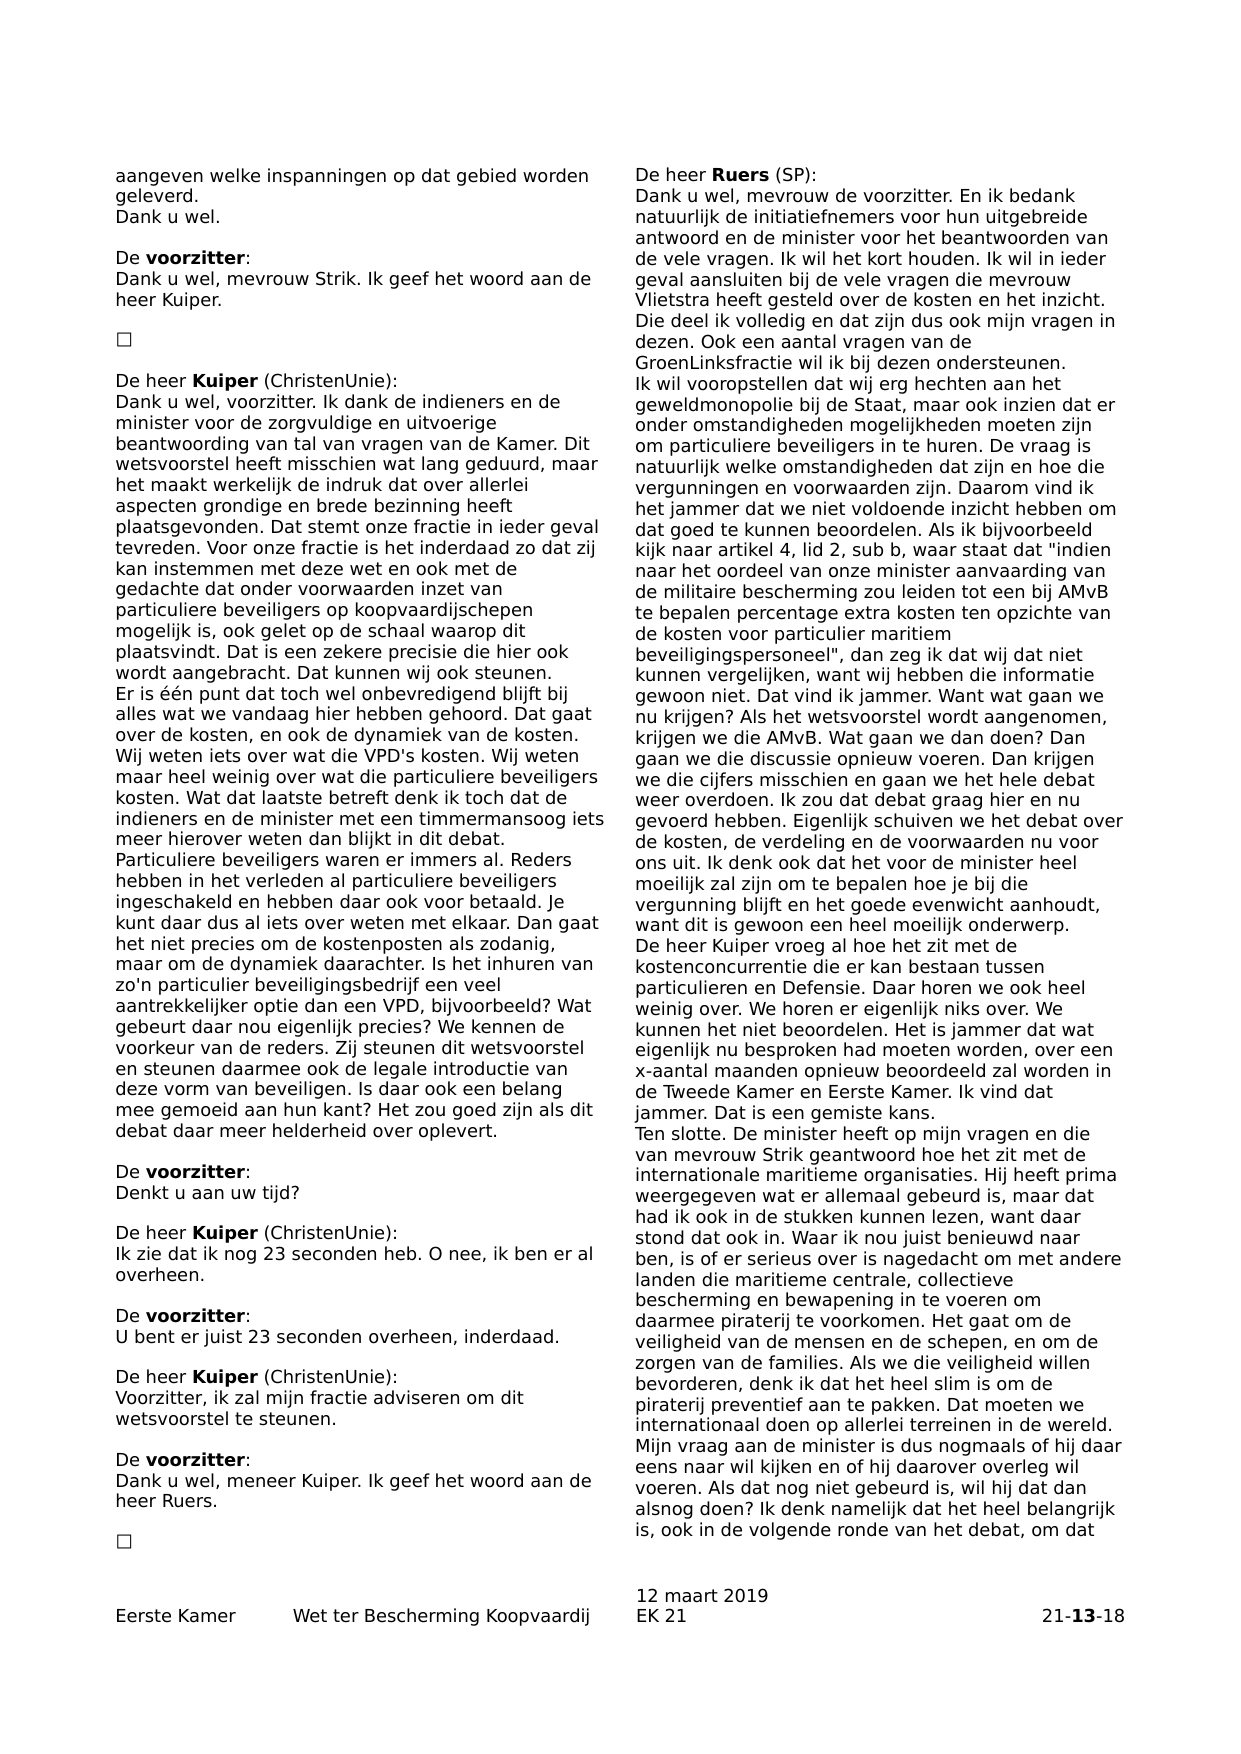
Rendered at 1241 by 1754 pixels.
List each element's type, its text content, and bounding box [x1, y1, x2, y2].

text Dank u wel, mevrouw de voorzitter. En ik bedank natuurlijk de initiatiefnemers voor hun uitgebreide antwoord en de minister voor het beantwoorden van de vele vragen. Ik wil het kort houden. Ik wil in ieder geval aansluiten bij de vele vragen die mevrouw Vlietstra heeft gesteld over de kosten en het inzicht. Die deel ik volledig en dat zijn dus ook mijn vragen in dezen. Ook een aantal vragen van de GroenLinksfractie wil ik bij dezen ondersteunen. [635, 186, 1125, 373]
text De heer Ruers (SP): [635, 165, 1125, 186]
text De heer Kuiper (ChristenUnie): [115, 1223, 605, 1244]
text De voorzitter: [115, 1306, 605, 1326]
text Ik wil vooropstellen dat wij erg hechten aan het geweldmonopolie bij de Staat, maar ook inzien dat er onder omstandigheden mogelijkheden moeten zijn om particuliere beveiligers in te huren. De vraag is natuurlijk welke omstandigheden dat zijn en hoe die vergunningen en voorwaarden zijn. Daarom vind ik het jammer dat we niet voldoende inzicht hebben om dat goed te kunnen beoordelen. Als ik bijvoorbeeld kijk naar artikel 4, lid 2, sub b, waar staat dat "indien naar het oordeel van onze minister aanvaarding van de militaire bescherming zou leiden tot een bij AMvB te bepalen percentage extra kosten ten opzichte van de kosten voor particulier maritiem beveiligingspersoneel", dan zeg ik dat wij dat niet kunnen vergelijken, want wij hebben die informatie gewoon niet. Dat vind ik jammer. Want wat gaan we nu krijgen? Als het wetsvoorstel wordt aangenomen, krijgen we die AMvB. Wat gaan we dan doen? Dan gaan we die discussie opnieuw voeren. Dan krijgen we die cijfers misschien en gaan we het hele debat weer overdoen. Ik zou dat debat graag hier en nu gevoerd hebben. Eigenlijk schuiven we het debat over de kosten, de verdeling en de voorwaarden nu voor ons uit. Ik denk ook dat het voor de minister heel moeilijk zal zijn om te bepalen hoe je bij die vergunning blijft en het goede evenwicht aanhoudt, want dit is gewoon een heel moeilijk onderwerp. [635, 373, 1125, 936]
text De voorzitter: [115, 1162, 605, 1182]
text ⬜ [115, 330, 605, 351]
text Dank u wel, meneer Kuiper. Ik geef het woord aan de heer Ruers. [115, 1470, 605, 1512]
text Dank u wel. [115, 207, 605, 228]
text De heer Kuiper (ChristenUnie): [115, 371, 605, 392]
text U bent er juist 23 seconden overheen, inderdaad. [115, 1326, 605, 1347]
text Dank u wel, voorzitter. Ik dank de indieners en de minister voor de zorgvuldige en uitvoerige beantwoording van tal van vragen van de Kamer. Dit wetsvoorstel heeft misschien wat lang geduurd, maar het maakt werkelijk de indruk dat over allerlei aspecten grondige en brede bezinning heeft plaatsgevonden. Dat stemt onze fractie in ieder geval tevreden. Voor onze fractie is het inderdaad zo dat zij kan instemmen met deze wet en ook met de gedachte dat onder voorwaarden inzet van particuliere beveiligers op koopvaardijschepen mogelijk is, ook gelet op de schaal waarop dit plaatsvindt. Dat is een zekere precisie die hier ook wordt aangebracht. Dat kunnen wij ook steunen. [115, 392, 605, 683]
text De voorzitter: [115, 1449, 605, 1470]
text De heer Kuiper (ChristenUnie): [115, 1367, 605, 1388]
text Ten slotte. De minister heeft op mijn vragen en die van mevrouw Strik geantwoord hoe het zit met de internationale maritieme organisaties. Hij heeft prima weergegeven wat er allemaal gebeurd is, maar dat had ik ook in de stukken kunnen lezen, want daar stond dat ook in. Waar ik nou juist benieuwd naar ben, is of er serieus over is nagedacht om met andere landen die maritieme centrale, collectieve bescherming en bewapening in te voeren om daarmee piraterij te voorkomen. Het gaat om de veiligheid van de mensen en de schepen, en om de zorgen van de families. Als we die veiligheid willen bevorderen, denk ik dat het heel slim is om de piraterij preventief aan te pakken. Dat moeten we internationaal doen op allerlei terreinen in de wereld. Mijn vraag aan de minister is dus nogmaals of hij daar eens naar wil kijken en of hij daarover overleg wil voeren. Als dat nog niet gebeurd is, wil hij dat dan alsnog doen? Ik denk namelijk dat het heel belangrijk is, ook in de volgende ronde van het debat, om dat [635, 1123, 1125, 1540]
text De heer Kuiper vroeg al hoe het zit met de kostenconcurrentie die er kan bestaan tussen particulieren en Defensie. Daar horen we ook heel weinig over. We horen er eigenlijk niks over. We kunnen het niet beoordelen. Het is jammer dat wat eigenlijk nu besproken had moeten worden, over een x-aantal maanden opnieuw beoordeeld zal worden in de Tweede Kamer en Eerste Kamer. Ik vind dat jammer. Dat is een gemiste kans. [635, 936, 1125, 1123]
text aangeven welke inspanningen op dat gebied worden geleverd. [115, 165, 605, 207]
text De voorzitter: [115, 248, 605, 268]
text Denkt u aan uw tijd? [115, 1182, 605, 1203]
text Voorzitter, ik zal mijn fractie adviseren om dit wetsvoorstel te steunen. [115, 1388, 605, 1429]
text ⬜ [115, 1532, 605, 1553]
text Er is één punt dat toch wel onbevredigend blijft bij alles wat we vandaag hier hebben gehoord. Dat gaat over de kosten, en ook de dynamiek van de kosten. Wij weten iets over wat die VPD's kosten. Wij weten maar heel weinig over wat die particuliere beveiligers kosten. Wat dat laatste betreft denk ik toch dat de indieners en de minister met een timmermansoog iets meer hierover weten dan blijkt in dit debat. Particuliere beveiligers waren er immers al. Reders hebben in het verleden al particuliere beveiligers ingeschakeld en hebben daar ook voor betaald. Je kunt daar dus al iets over weten met elkaar. Dan gaat het niet precies om de kostenposten als zodanig, maar om de dynamiek daarachter. Is het inhuren van zo'n particulier beveiligingsbedrijf een veel aantrekkelijker optie dan een VPD, bijvoorbeeld? Wat gebeurt daar nou eigenlijk precies? We kennen de voorkeur van de reders. Zij steunen dit wetsvoorstel en steunen daarmee ook de legale introductie van deze vorm van beveiligen. Is daar ook een belang mee gemoeid aan hun kant? Het zou goed zijn als dit debat daar meer helderheid over oplevert. [115, 683, 605, 1142]
text Ik zie dat ik nog 23 seconden heb. O nee, ik ben er al overheen. [115, 1244, 605, 1286]
text Dank u wel, mevrouw Strik. Ik geef het woord aan de heer Kuiper. [115, 268, 605, 310]
